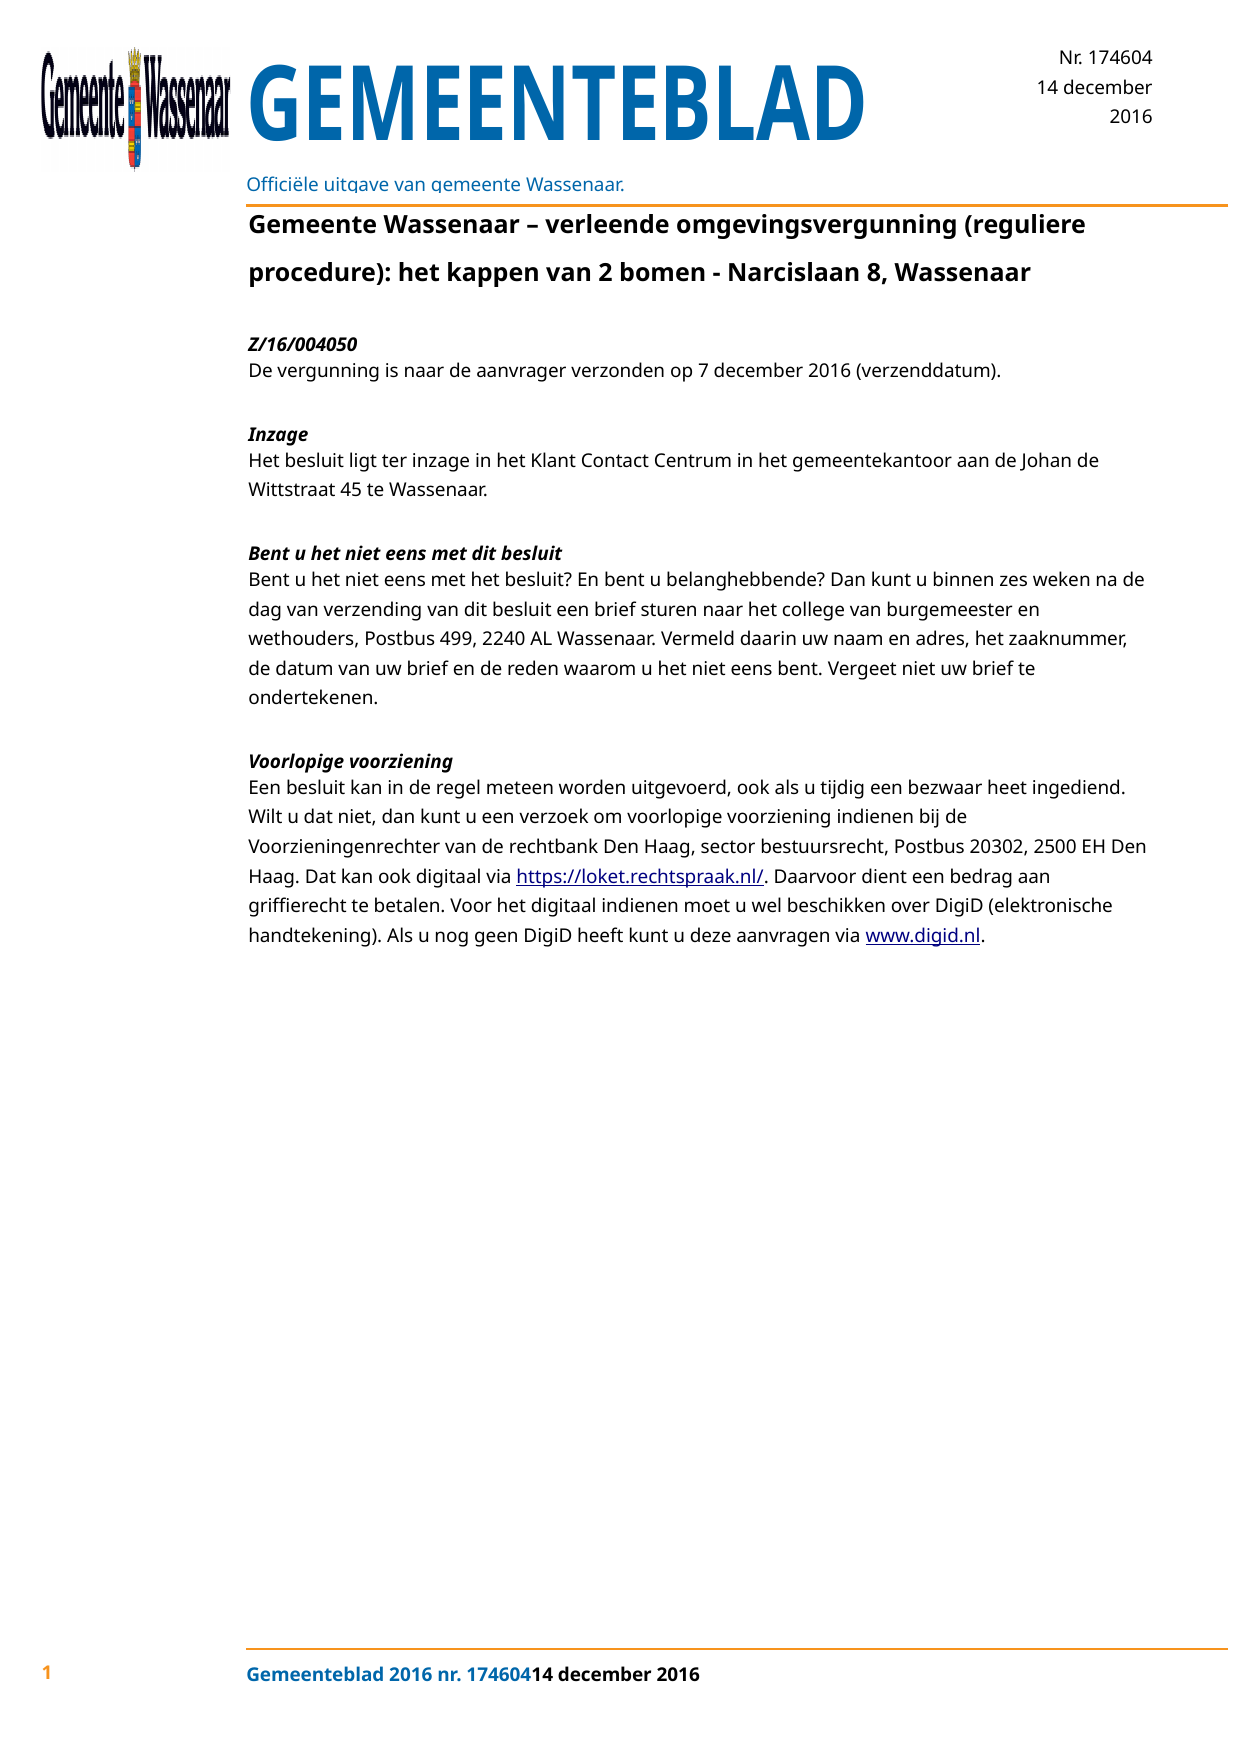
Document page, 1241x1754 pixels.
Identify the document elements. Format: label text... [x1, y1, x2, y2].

picture [41, 47, 231, 172]
text Gemeente Wassenaar – verleende omgevingsvergunning (reguliere procedure): het kappen van 2 bomen - Narcislaan 8, Wassenaar [248, 207, 1152, 288]
text Bent u het niet eens met dit besluit [248, 540, 1152, 566]
text Z/16/004050 [248, 331, 1152, 357]
text Een besluit kan in de regel meteen worden uitgevoerd, ook als u tijdig een bezwaar heet ingediend. Wilt u dat niet, dan kunt u een verzoek om voorlopige voorziening indienen bij de Voorzieningenrechter van de rechtbank Den Haag, sector bestuursrecht, Postbus 20302, 2500 EH Den Haag. Dat kan ook digitaal via https://loket.rechtspraak.nl/. Daarvoor dient een bedrag aan griffierecht te betalen. Voor het digitaal indienen moet u wel beschikken over DigiD (elektronische handtekening). Als u nog geen DigiD heeft kunt u deze aanvragen via www.digid.nl. [248, 774, 1152, 948]
text Het besluit ligt ter inzage in het Klant Contact Centrum in het gemeentekantoor aan de Johan de Wittstraat 45 te Wassenaar. [248, 447, 1152, 502]
text Bent u het niet eens met het besluit? En bent u belanghebbende? Dan kunt u binnen zes weken na de dag van verzending van dit besluit een brief sturen naar het college van burgemeester en wethouders, Postbus 499, 2240 AL Wassenaar. Vermeld daarin uw naam en adres, het zaaknummer, de datum van uw brief en de reden waarom u het niet eens bent. Vergeet niet uw brief te ondertekenen. [248, 566, 1152, 710]
text Voorlopige voorziening [248, 748, 1152, 774]
text Inzage [248, 421, 1152, 447]
text De vergunning is naar de aanvrager verzonden op 7 december 2016 (verzenddatum). [248, 357, 1152, 383]
